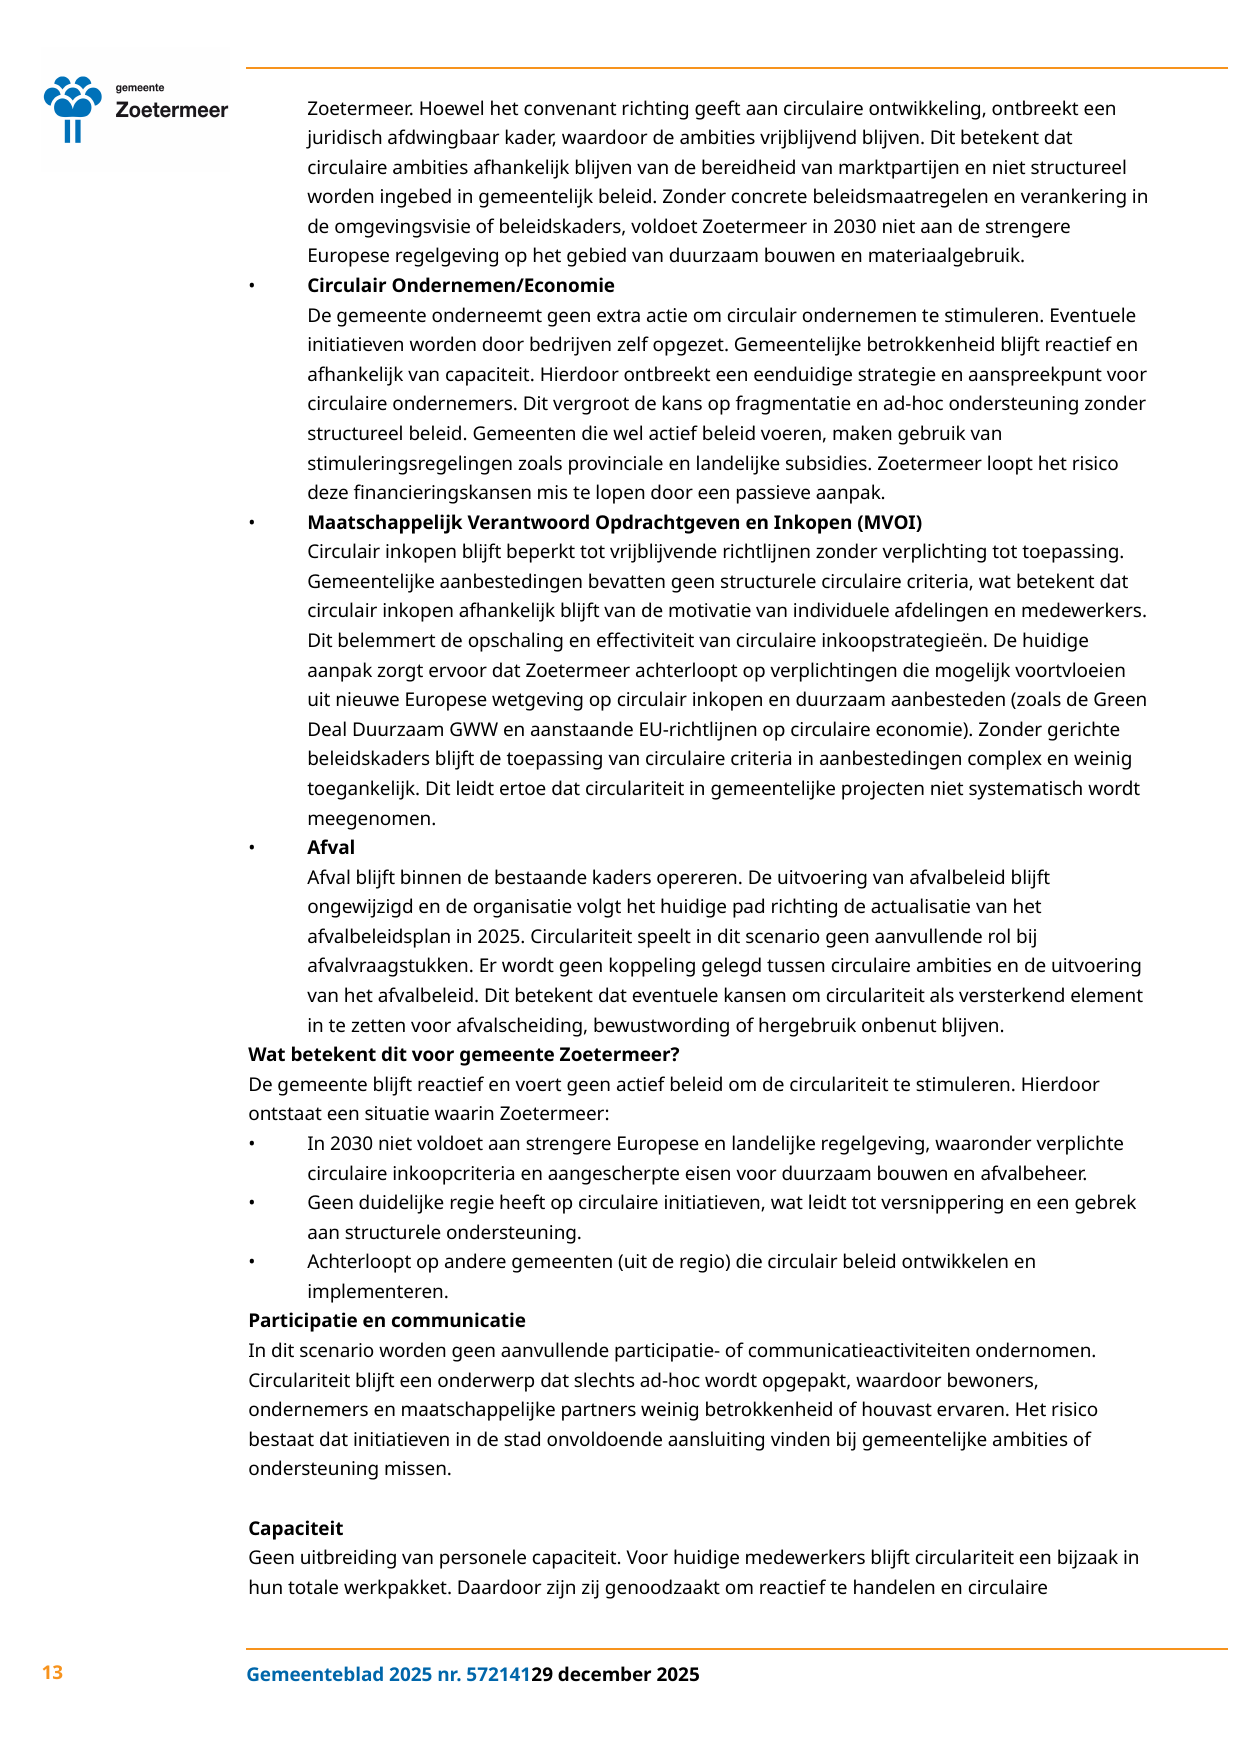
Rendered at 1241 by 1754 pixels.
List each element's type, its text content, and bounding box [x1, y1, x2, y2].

text Capaciteit [248, 1515, 1152, 1541]
list Geen duidelijke regie heeft op circulaire initiatieven, wat leidt tot versnippering en een gebrek aan structurele ondersteuning. [248, 1189, 1152, 1245]
list Maatschappelijk Verantwoord Opdrachtgeven en Inkopen (MVOI) [248, 509, 1152, 535]
list Afval [248, 834, 1152, 860]
text Geen uitbreiding van personele capaciteit. Voor huidige medewerkers blijft circulariteit een bijzaak in hun totale werkpakket. Daardoor zijn zij genoodzaakt om reactief te handelen en circulaire [248, 1544, 1152, 1600]
list Circulair inkopen blijft beperkt tot vrijblijvende richtlijnen zonder verplichting tot toepassing. Gemeentelijke aanbestedingen bevatten geen structurele circulaire criteria, wat betekent dat circulair inkopen afhankelijk blijft van de motivatie van individuele afdelingen en medewerkers. Dit belemmert de opschaling en effectiviteit van circulaire inkoopstrategieën. De huidige aanpak zorgt ervoor dat Zoetermeer achterloopt op verplichtingen die mogelijk voortvloeien uit nieuwe Europese wetgeving op circulair inkopen en duurzaam aanbesteden (zoals de Green Deal Duurzaam GWW en aanstaande EU-richtlijnen op circulaire economie). Zonder gerichte beleidskaders blijft de toepassing van circulaire criteria in aanbestedingen complex en weinig toegankelijk. Dit leidt ertoe dat circulariteit in gemeentelijke projecten niet systematisch wordt meegenomen. [248, 538, 1152, 831]
text Wat betekent dit voor gemeente Zoetermeer? [248, 1041, 1152, 1067]
text De gemeente blijft reactief en voert geen actief beleid om de circulariteit te stimuleren. Hierdoor ontstaat een situatie waarin Zoetermeer: [248, 1071, 1152, 1126]
list Achterloopt op andere gemeenten (uit de regio) die circulair beleid ontwikkelen en implementeren. [248, 1248, 1152, 1304]
picture [41, 47, 231, 172]
list In 2030 niet voldoet aan strengere Europese en landelijke regelgeving, waaronder verplichte circulaire inkoopcriteria en aangescherpte eisen voor duurzaam bouwen en afvalbeheer. [248, 1130, 1152, 1186]
list Afval blijft binnen de bestaande kaders opereren. De uitvoering van afvalbeleid blijft ongewijzigd en de organisatie volgt het huidige pad richting de actualisatie van het afvalbeleidsplan in 2025. Circulariteit speelt in dit scenario geen aanvullende rol bij afvalvraagstukken. Er wordt geen koppeling gelegd tussen circulaire ambities en de uitvoering van het afvalbeleid. Dit betekent dat eventuele kansen om circulariteit als versterkend element in te zetten voor afvalscheiding, bewustwording of hergebruik onbenut blijven. [248, 864, 1152, 1038]
list De gemeente onderneemt geen extra actie om circulair ondernemen te stimuleren. Eventuele initiatieven worden door bedrijven zelf opgezet. Gemeentelijke betrokkenheid blijft reactief en afhankelijk van capaciteit. Hierdoor ontbreekt een eenduidige strategie en aanspreekpunt voor circulaire ondernemers. Dit vergroot de kans op fragmentatie en ad-hoc ondersteuning zonder structureel beleid. Gemeenten die wel actief beleid voeren, maken gebruik van stimuleringsregelingen zoals provinciale en landelijke subsidies. Zoetermeer loopt het risico deze financieringskansen mis te lopen door een passieve aanpak. [248, 302, 1152, 505]
list Zoetermeer. Hoewel het convenant richting geeft aan circulaire ontwikkeling, ontbreekt een juridisch afdwingbaar kader, waardoor de ambities vrijblijvend blijven. Dit betekent dat circulaire ambities afhankelijk blijven van de bereidheid van marktpartijen en niet structureel worden ingebed in gemeentelijk beleid. Zonder concrete beleidsmaatregelen en verankering in de omgevingsvisie of beleidskaders, voldoet Zoetermeer in 2030 niet aan de strengere Europese regelgeving op het gebied van duurzaam bouwen en materiaalgebruik. [248, 95, 1152, 268]
list Circulair Ondernemen/Economie [248, 272, 1152, 298]
text Participatie en communicatie [248, 1308, 1152, 1333]
text In dit scenario worden geen aanvullende participatie- of communicatieactiviteiten ondernomen. Circulariteit blijft een onderwerp dat slechts ad-hoc wordt opgepakt, waardoor bewoners, ondernemers en maatschappelijke partners weinig betrokkenheid of houvast ervaren. Het risico bestaat dat initiatieven in de stad onvoldoende aansluiting vinden bij gemeentelijke ambities of ondersteuning missen. [248, 1337, 1152, 1481]
